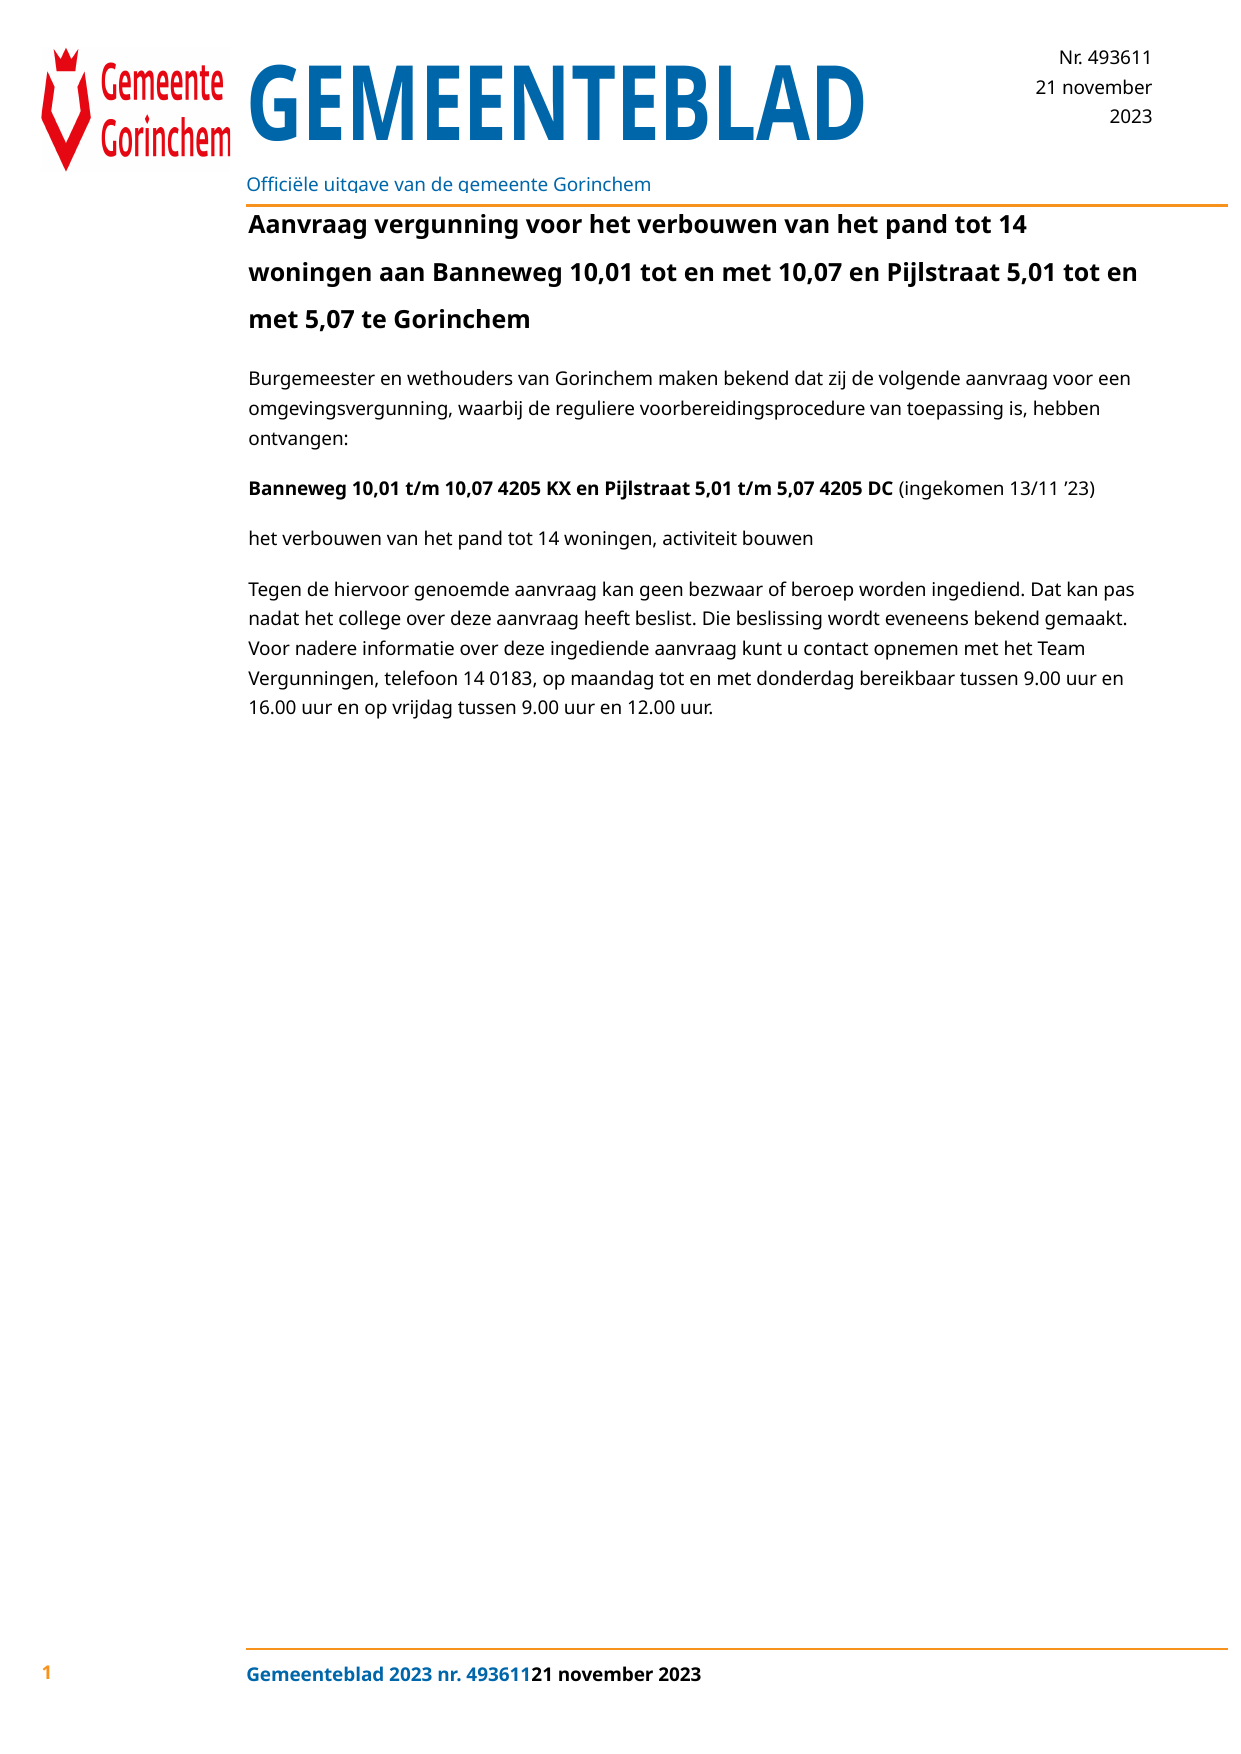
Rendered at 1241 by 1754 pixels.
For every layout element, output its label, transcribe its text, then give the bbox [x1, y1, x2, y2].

text Aanvraag vergunning voor het verbouwen van het pand tot 14 woningen aan Banneweg 10,01 tot en met 10,07 en Pijlstraat 5,01 tot en met 5,07 te Gorinchem [248, 207, 1152, 336]
picture [41, 47, 231, 172]
text Banneweg 10,01 t/m 10,07 4205 KX en Pijlstraat 5,01 t/m 5,07 4205 DC (ingekomen 13/11 ’23) [248, 475, 1152, 501]
text Burgemeester en wethouders van Gorinchem maken bekend dat zij de volgende aanvraag voor een omgevingsvergunning, waarbij de reguliere voorbereidingsprocedure van toepassing is, hebben ontvangen: [248, 366, 1152, 450]
text Tegen de hiervoor genoemde aanvraag kan geen bezwaar of beroep worden ingediend. Dat kan pas nadat het college over deze aanvraag heeft beslist. Die beslissing wordt eveneens bekend gemaakt. Voor nadere informatie over deze ingediende aanvraag kunt u contact opnemen met het Team Vergunningen, telefoon 14 0183, op maandag tot en met donderdag bereikbaar tussen 9.00 uur en 16.00 uur en op vrijdag tussen 9.00 uur en 12.00 uur. [248, 576, 1152, 720]
text het verbouwen van het pand tot 14 woningen, activiteit bouwen [248, 526, 1152, 551]
